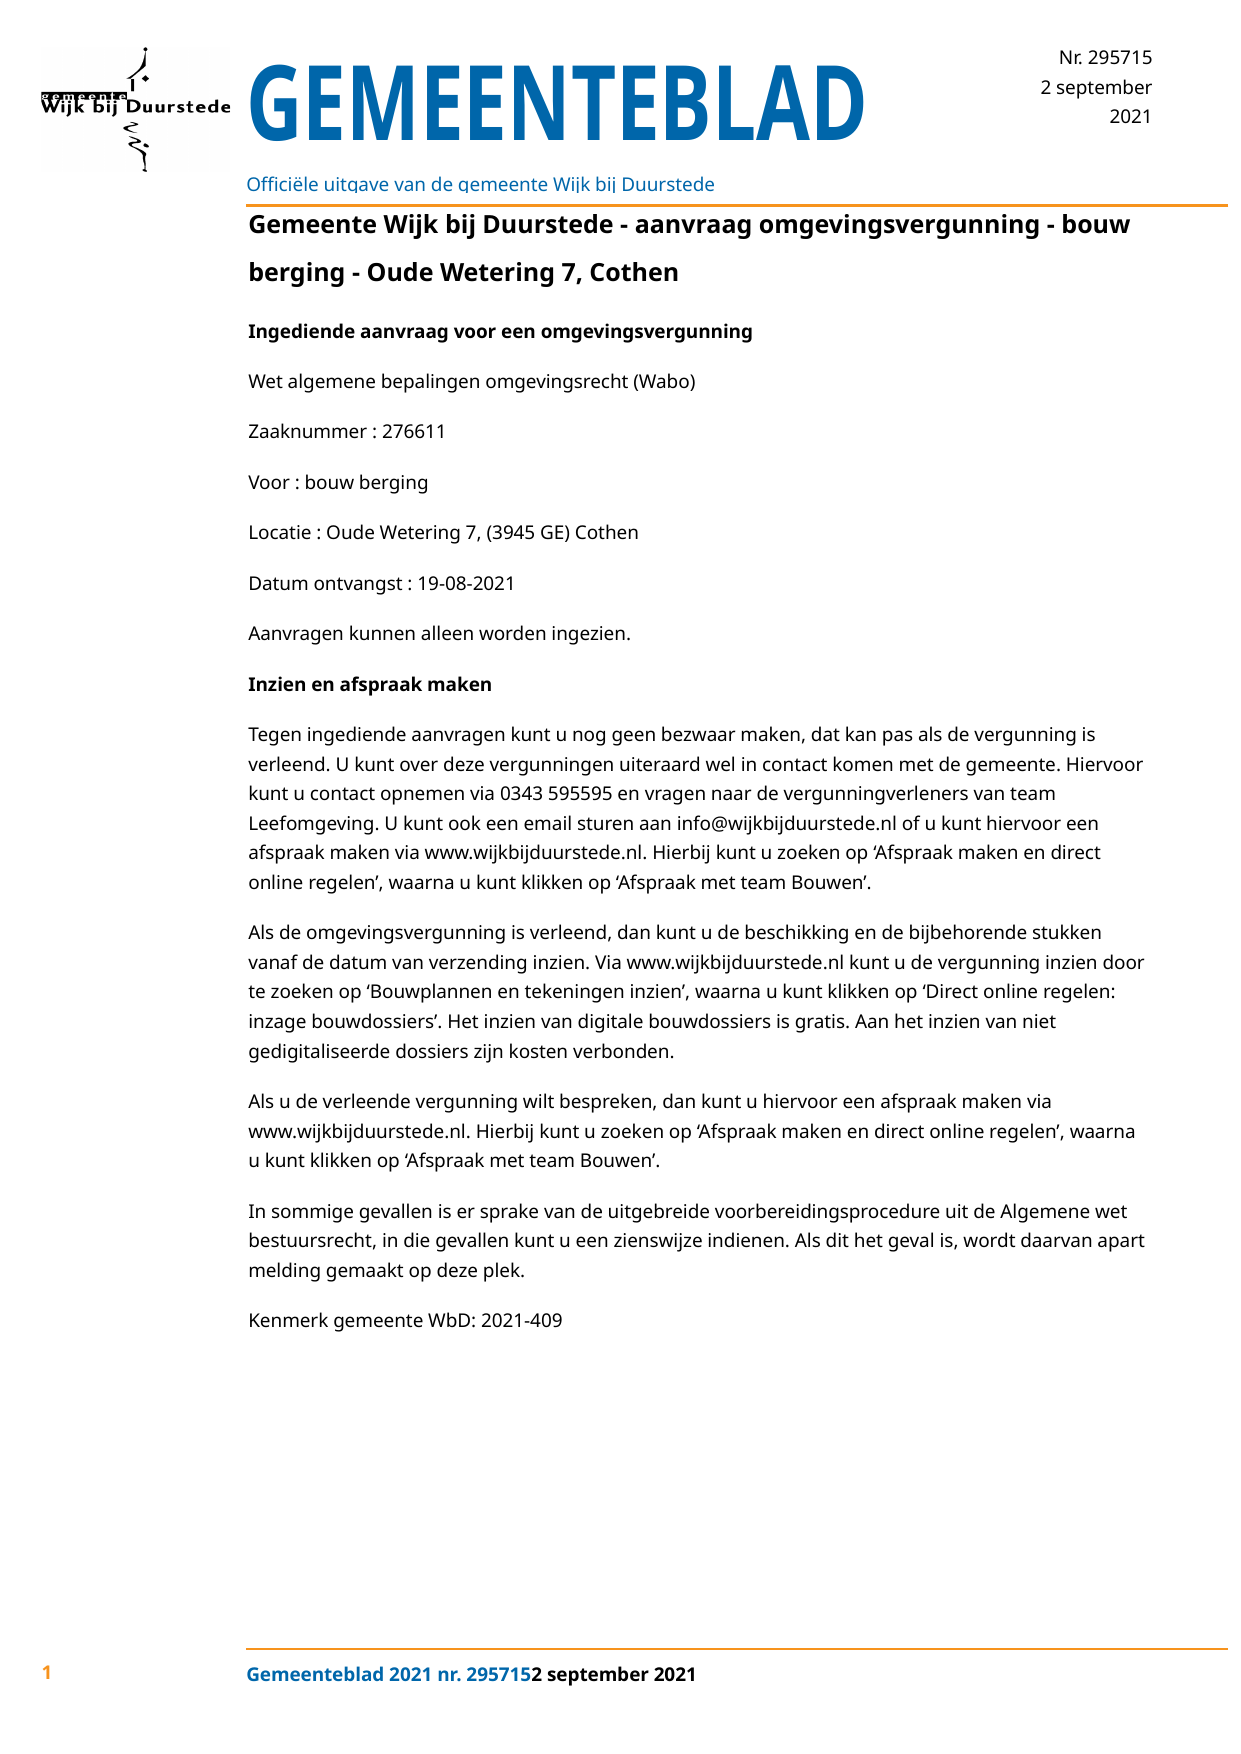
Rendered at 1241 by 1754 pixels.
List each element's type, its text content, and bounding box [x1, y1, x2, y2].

picture [41, 47, 231, 172]
text Gemeente Wijk bij Duurstede - aanvraag omgevingsvergunning - bouw berging - Oude Wetering 7, Cothen [248, 207, 1152, 288]
text Inzien en afspraak maken [248, 671, 1152, 697]
text Datum ontvangst : 19-08-2021 [248, 570, 1152, 596]
text Locatie : Oude Wetering 7, (3945 GE) Cothen [248, 519, 1152, 545]
text Als u de verleende vergunning wilt bespreken, dan kunt u hiervoor een afspraak maken via www.wijkbijduurstede.nl. Hierbij kunt u zoeken op ‘Afspraak maken en direct online regelen’, waarna u kunt klikken op ‘Afspraak met team Bouwen’. [248, 1088, 1152, 1173]
text Aanvragen kunnen alleen worden ingezien. [248, 620, 1152, 646]
text Wet algemene bepalingen omgevingsrecht (Wabo) [248, 368, 1152, 394]
text Als de omgevingsvergunning is verleend, dan kunt u de beschikking en de bijbehorende stukken vanaf de datum van verzending inzien. Via www.wijkbijduurstede.nl kunt u de vergunning inzien door te zoeken op ‘Bouwplannen en tekeningen inzien’, waarna u kunt klikken op ‘Direct online regelen: inzage bouwdossiers’. Het inzien van digitale bouwdossiers is gratis. Aan het inzien van niet gedigitaliseerde dossiers zijn kosten verbonden. [248, 919, 1152, 1064]
text Tegen ingediende aanvragen kunt u nog geen bezwaar maken, dat kan pas als de vergunning is verleend. U kunt over deze vergunningen uiteraard wel in contact komen met de gemeente. Hiervoor kunt u contact opnemen via 0343 595595 en vragen naar de vergunningverleners van team Leefomgeving. U kunt ook een email sturen aan info@wijkbijduurstede.nl of u kunt hiervoor een afspraak maken via www.wijkbijduurstede.nl. Hierbij kunt u zoeken op ‘Afspraak maken en direct online regelen’, waarna u kunt klikken op ‘Afspraak met team Bouwen’. [248, 721, 1152, 895]
text Ingediende aanvraag voor een omgevingsvergunning [248, 318, 1152, 344]
text In sommige gevallen is er sprake van de uitgebreide voorbereidingsprocedure uit de Algemene wet bestuursrecht, in die gevallen kunt u een zienswijze indienen. Als dit het geval is, wordt daarvan apart melding gemaakt op deze plek. [248, 1198, 1152, 1283]
text Zaaknummer : 276611 [248, 419, 1152, 444]
text Voor : bouw berging [248, 469, 1152, 495]
text Kenmerk gemeente WbD: 2021-409 [248, 1307, 1152, 1333]
